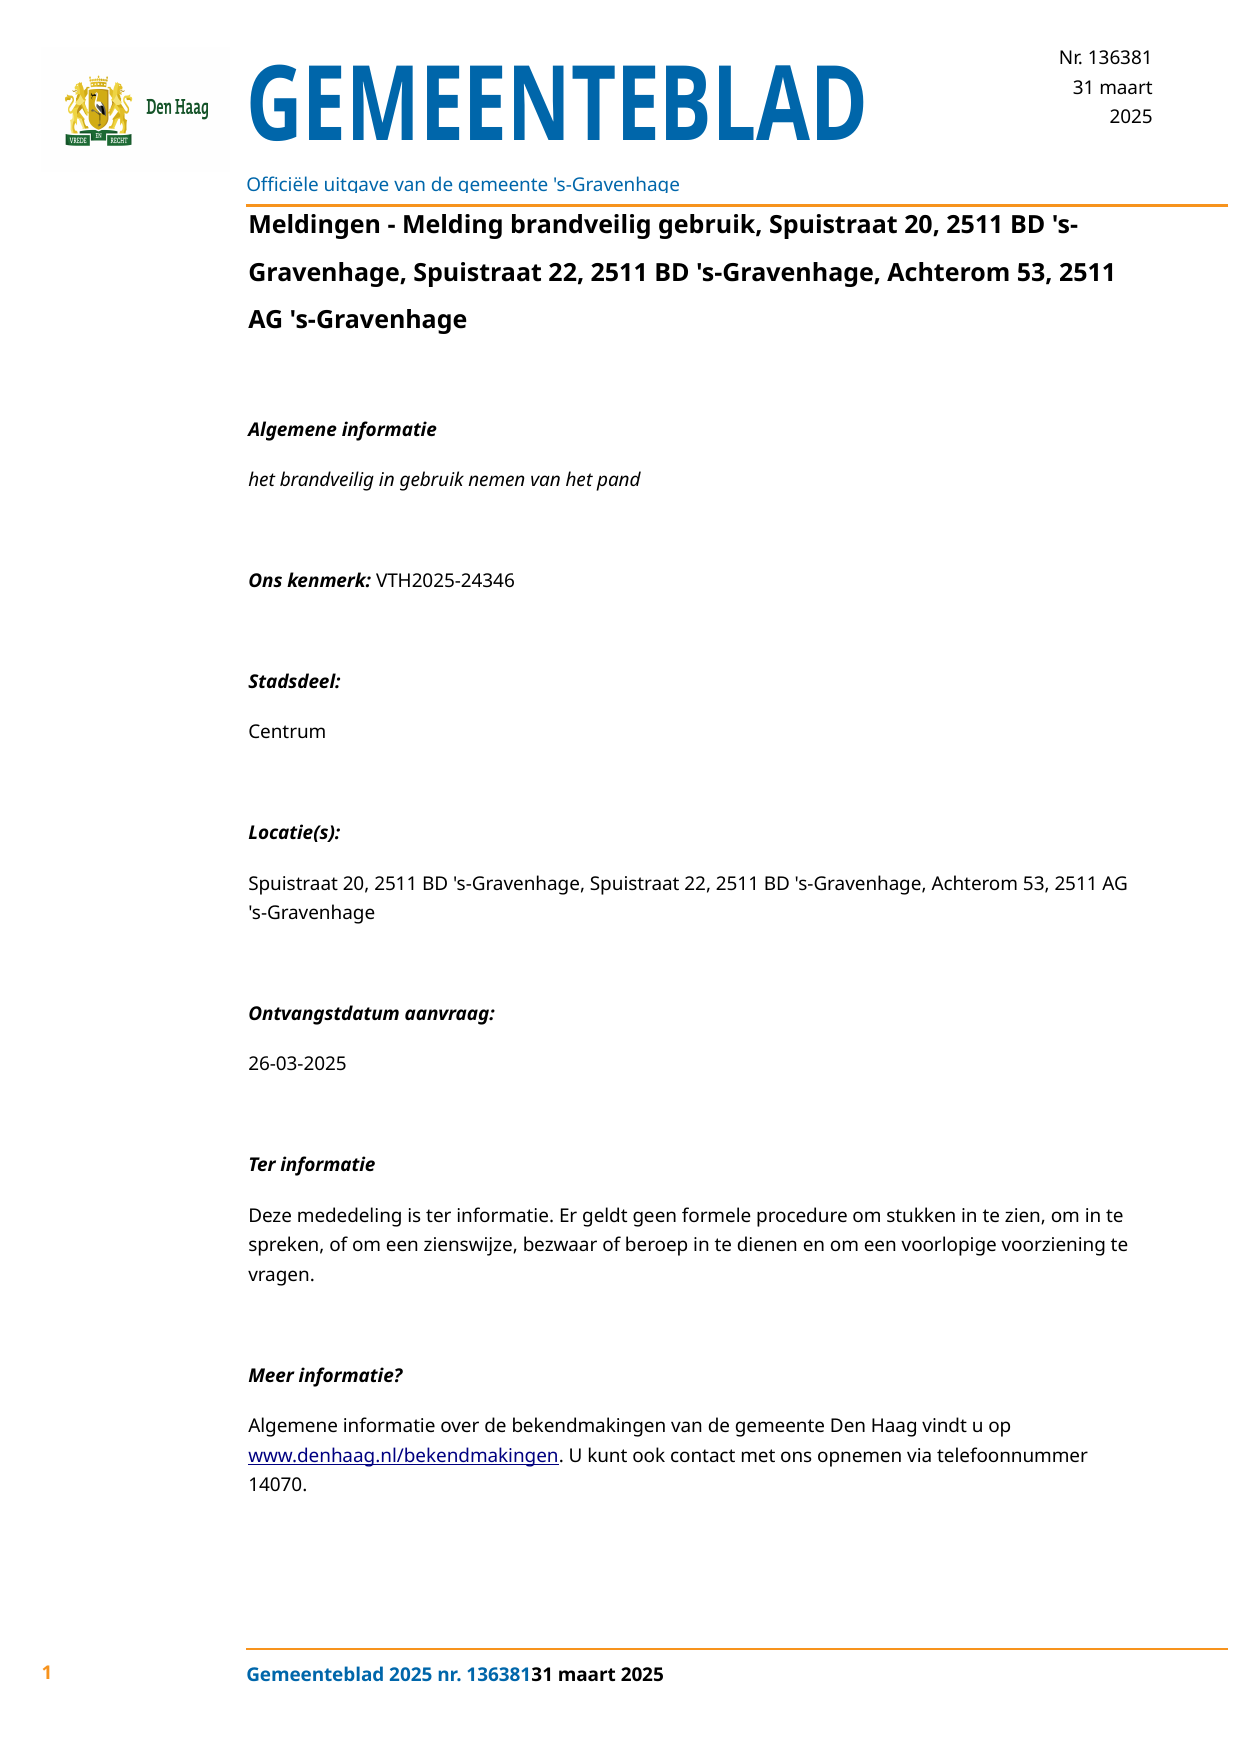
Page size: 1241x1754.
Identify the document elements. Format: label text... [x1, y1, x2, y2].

text Algemene informatie [248, 416, 1152, 442]
picture [41, 47, 231, 172]
text Meer informatie? [248, 1362, 1152, 1387]
text Ter informatie [248, 1151, 1152, 1177]
text Locatie(s): [248, 819, 1152, 845]
text Stadsdeel: [248, 668, 1152, 694]
text Ons kenmerk: VTH2025-24346 [248, 567, 1152, 593]
text Deze mededeling is ter informatie. Er geldt geen formele procedure om stukken in te zien, om in te spreken, of om een zienswijze, bezwaar of beroep in te dienen en om een voorlopige voorziening te vragen. [248, 1202, 1152, 1287]
text Spuistraat 20, 2511 BD 's-Gravenhage, Spuistraat 22, 2511 BD 's-Gravenhage, Achterom 53, 2511 AG 's-Gravenhage [248, 870, 1152, 925]
text het brandveilig in gebruik nemen van het pand [248, 466, 1152, 492]
text 26-03-2025 [248, 1051, 1152, 1076]
text Meldingen - Melding brandveilig gebruik, Spuistraat 20, 2511 BD 's-Gravenhage, Spuistraat 22, 2511 BD 's-Gravenhage, Achterom 53, 2511 AG 's-Gravenhage [248, 207, 1152, 336]
text Ontvangstdatum aanvraag: [248, 1000, 1152, 1026]
text Centrum [248, 718, 1152, 744]
text Algemene informatie over de bekendmakingen van de gemeente Den Haag vindt u op www.denhaag.nl/bekendmakingen. U kunt ook contact met ons opnemen via telefoonnummer 14070. [248, 1412, 1152, 1497]
